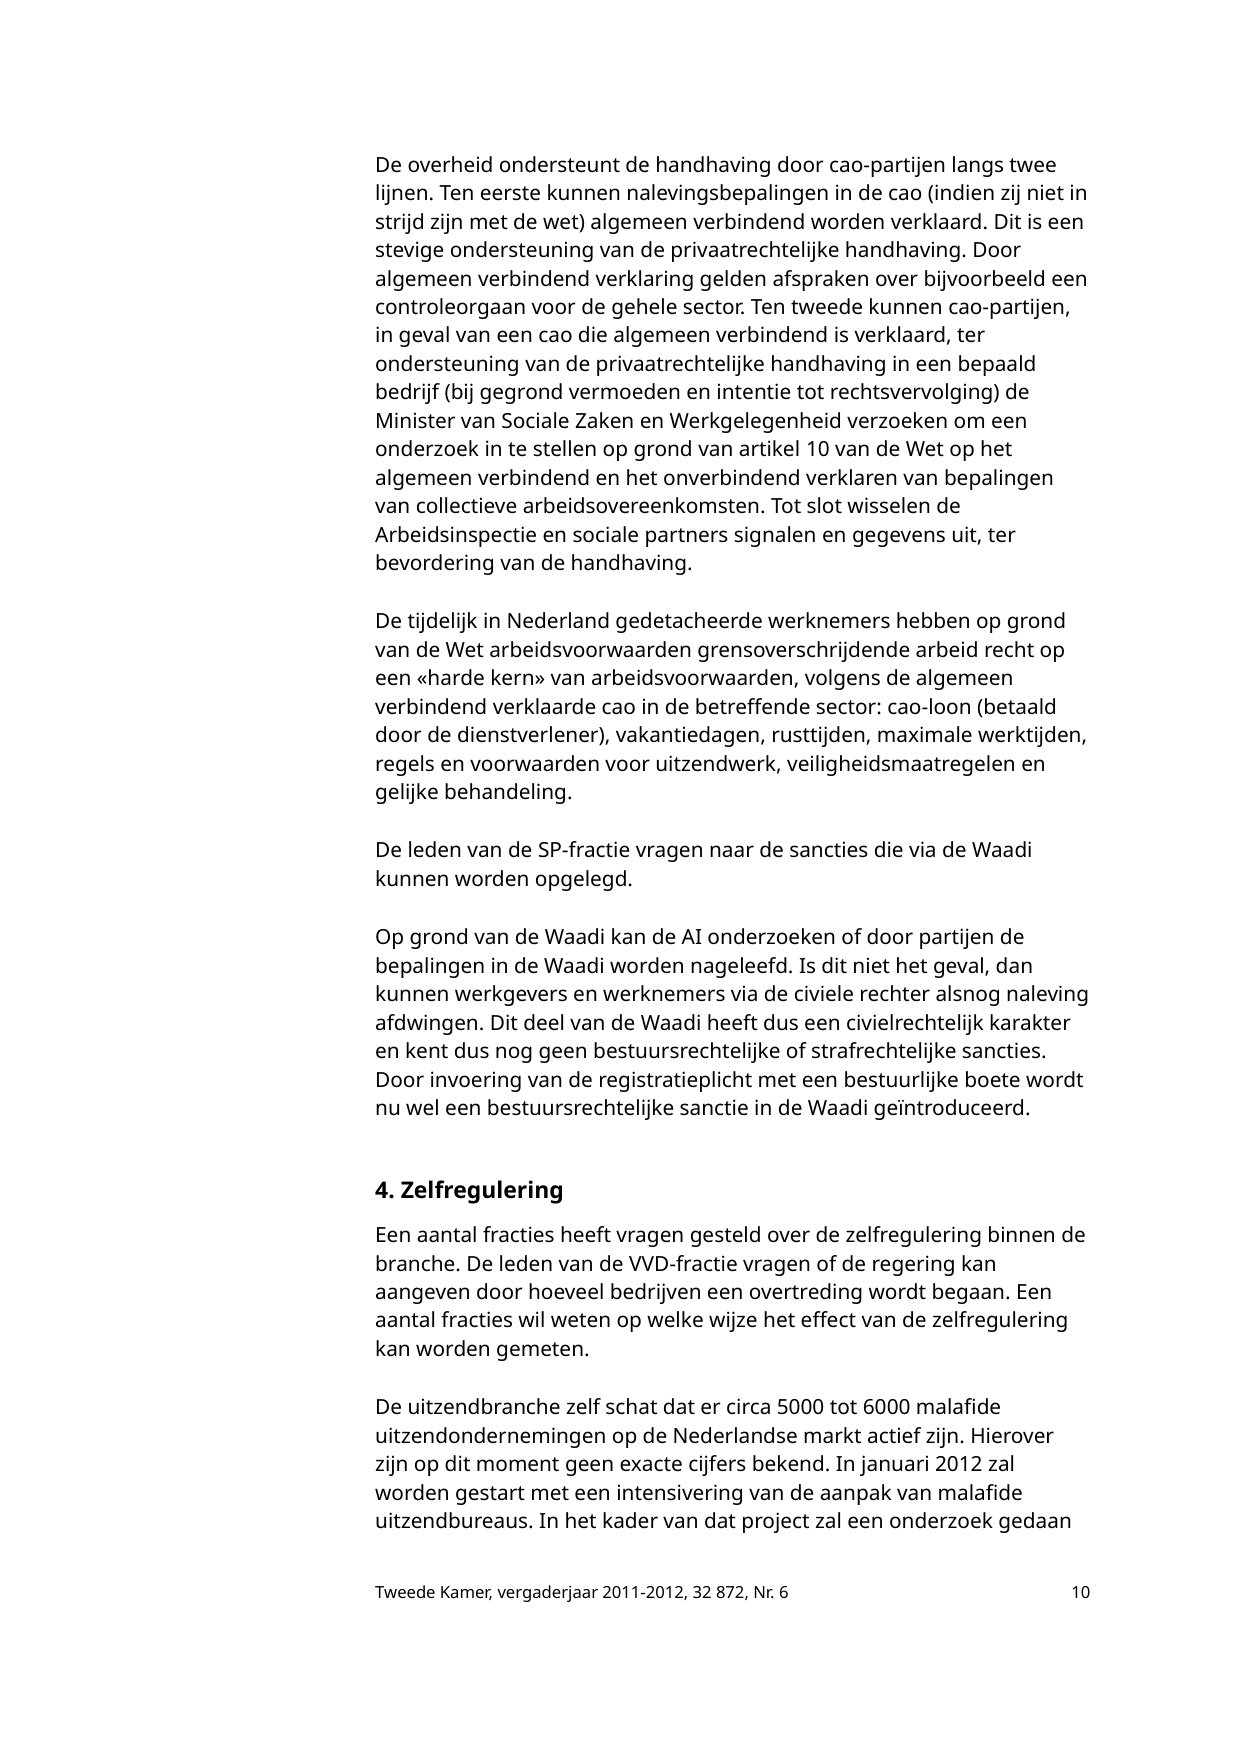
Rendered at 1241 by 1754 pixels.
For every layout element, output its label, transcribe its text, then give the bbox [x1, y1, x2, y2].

text De leden van de SP-fractie vragen naar de sancties die via de Waadi kunnen worden opgelegd. [375, 836, 1090, 892]
text De uitzendbranche zelf schat dat er circa 5000 tot 6000 malafide uitzendondernemingen op de Nederlandse markt actief zijn. Hierover zijn op dit moment geen exacte cijfers bekend. In januari 2012 zal worden gestart met een intensivering van de aanpak van malafide uitzendbureaus. In het kader van dat project zal een onderzoek gedaan [375, 1392, 1090, 1535]
text Op grond van de Waadi kan de AI onderzoeken of door partijen de bepalingen in de Waadi worden nageleefd. Is dit niet het geval, dan kunnen werkgevers en werknemers via de civiele rechter alsnog naleving afdwingen. Dit deel van de Waadi heeft dus een civielrechtelijk karakter en kent dus nog geen bestuursrechtelijke of strafrechtelijke sancties. Door invoering van de registratieplicht met een bestuurlijke boete wordt nu wel een bestuursrechtelijke sanctie in de Waadi geïntroduceerd. [375, 922, 1090, 1122]
text De tijdelijk in Nederland gedetacheerde werknemers hebben op grond van de Wet arbeidsvoorwaarden grensoverschrijdende arbeid recht op een «harde kern» van arbeidsvoorwaarden, volgens de algemeen verbindend verklaarde cao in de betreffende sector: cao-loon (betaald door de dienstverlener), vakantiedagen, rusttijden, maximale werktijden, regels en voorwaarden voor uitzendwerk, veiligheidsmaatregelen en gelijke behandeling. [375, 607, 1090, 806]
text Een aantal fracties heeft vragen gesteld over de zelfregulering binnen de branche. De leden van de VVD-fractie vragen of de regering kan aangeven door hoeveel bedrijven een overtreding wordt begaan. Een aantal fracties wil weten op welke wijze het effect van de zelfregulering kan worden gemeten. [375, 1220, 1090, 1362]
text De overheid ondersteunt de handhaving door cao-partijen langs twee lijnen. Ten eerste kunnen nalevingsbepalingen in de cao (indien zij niet in strijd zijn met de wet) algemeen verbindend worden verklaard. Dit is een stevige ondersteuning van de privaatrechtelijke handhaving. Door algemeen verbindend verklaring gelden afspraken over bijvoorbeeld een controleorgaan voor de gehele sector. Ten tweede kunnen cao-partijen, in geval van een cao die algemeen verbindend is verklaard, ter ondersteuning van de privaatrechtelijke handhaving in een bepaald bedrijf (bij gegrond vermoeden en intentie tot rechtsvervolging) de Minister van Sociale Zaken en Werkgelegenheid verzoeken om een onderzoek in te stellen op grond van artikel 10 van de Wet op het algemeen verbindend en het onverbindend verklaren van bepalingen van collectieve arbeidsovereenkomsten. Tot slot wisselen de Arbeidsinspectie en sociale partners signalen en gegevens uit, ter bevordering van de handhaving. [375, 150, 1090, 577]
subtitle 4. Zelfregulering [375, 1174, 1090, 1205]
